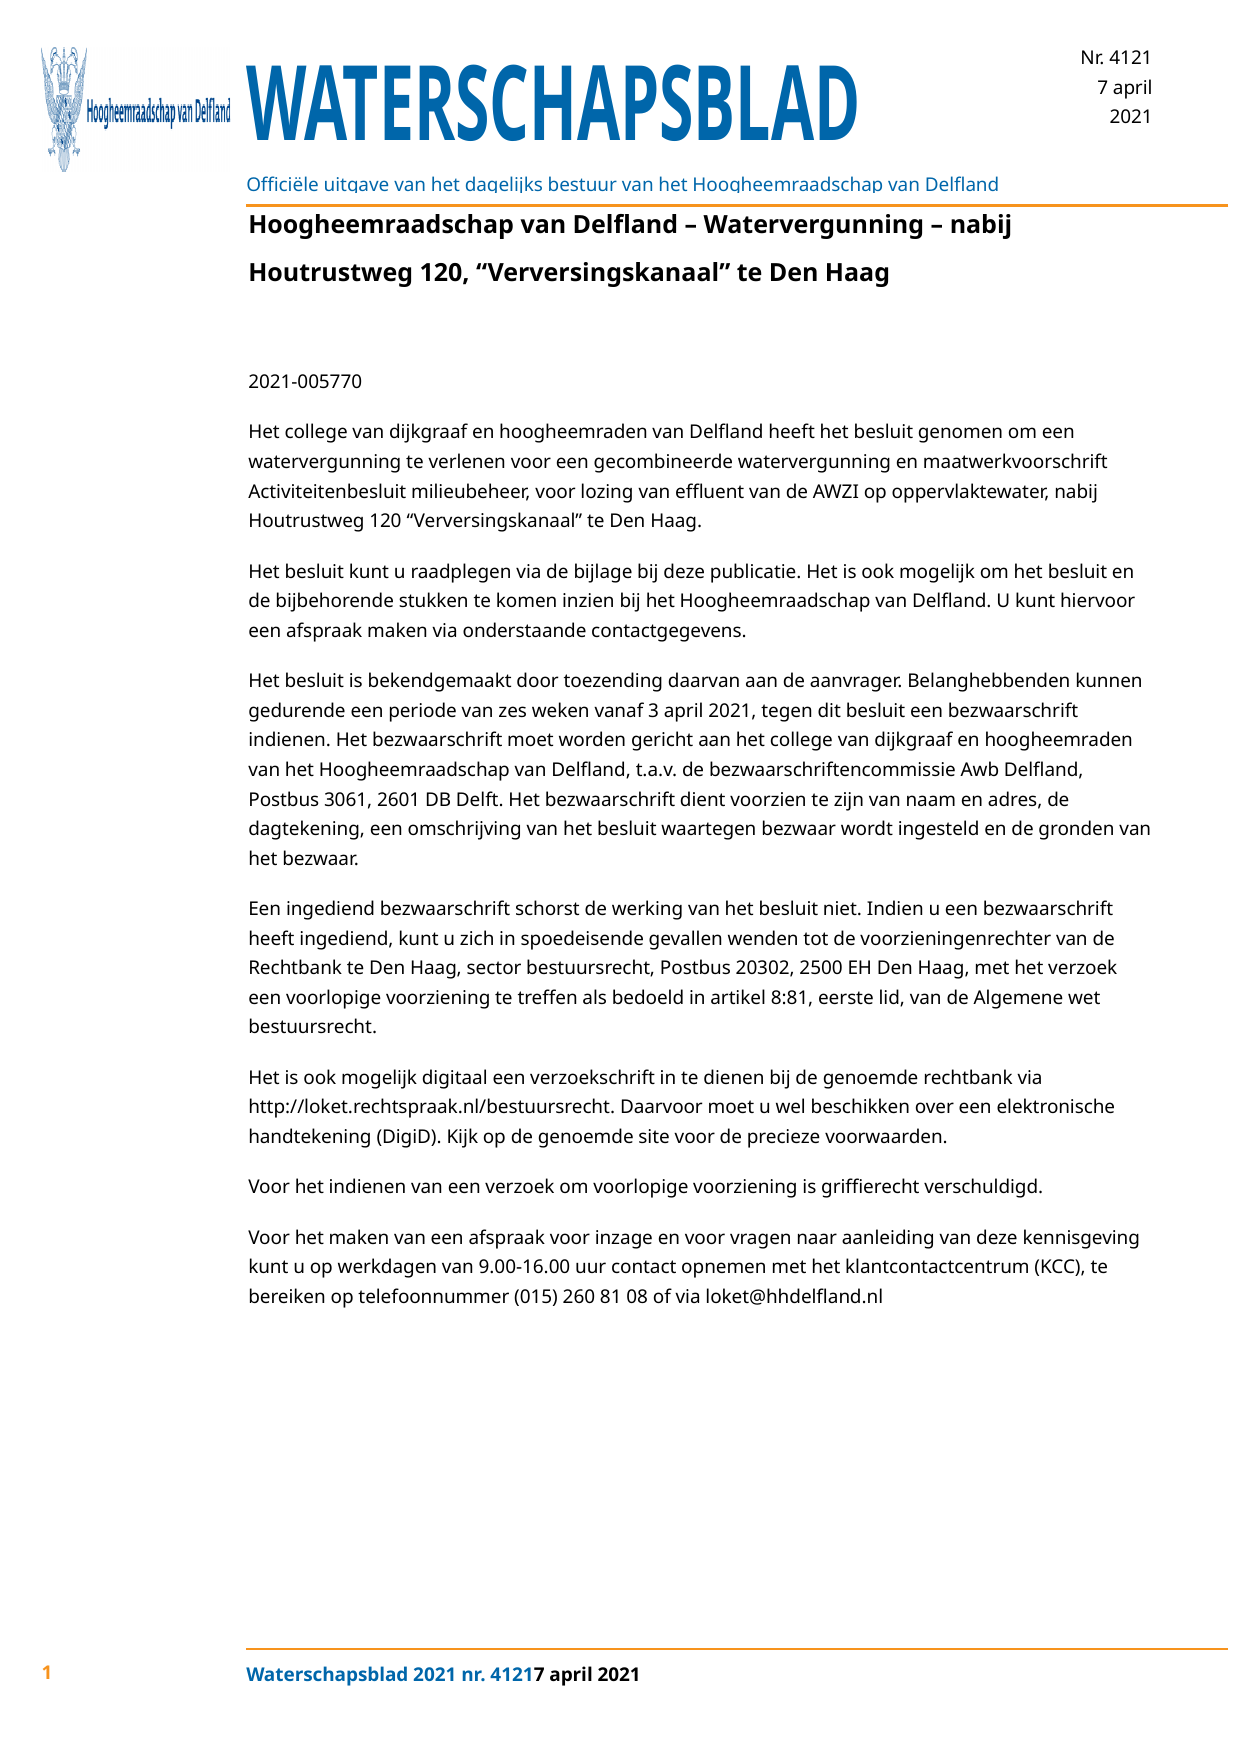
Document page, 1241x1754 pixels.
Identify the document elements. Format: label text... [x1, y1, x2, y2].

text Voor het maken van een afspraak voor inzage en voor vragen naar aanleiding van deze kennisgeving kunt u op werkdagen van 9.00-16.00 uur contact opnemen met het klantcontactcentrum (KCC), te bereiken op telefoonnummer (015) 260 81 08 of via loket@hhdelfland.nl [248, 1224, 1152, 1309]
text Een ingediend bezwaarschrift schorst de werking van het besluit niet. Indien u een bezwaarschrift heeft ingediend, kunt u zich in spoedeisende gevallen wenden tot de voorzieningenrechter van de Rechtbank te Den Haag, sector bestuursrecht, Postbus 20302, 2500 EH Den Haag, met het verzoek een voorlopige voorziening te treffen als bedoeld in artikel 8:81, eerste lid, van de Algemene wet bestuursrecht. [248, 895, 1152, 1039]
text Het besluit is bekendgemaakt door toezending daarvan aan de aanvrager. Belanghebbenden kunnen gedurende een periode van zes weken vanaf 3 april 2021, tegen dit besluit een bezwaarschrift indienen. Het bezwaarschrift moet worden gericht aan het college van dijkgraaf en hoogheemraden van het Hoogheemraadschap van Delfland, t.a.v. de bezwaarschriftencommissie Awb Delfland, Postbus 3061, 2601 DB Delft. Het bezwaarschrift dient voorzien te zijn van naam en adres, de dagtekening, een omschrijving van het besluit waartegen bezwaar wordt ingesteld en de gronden van het bezwaar. [248, 667, 1152, 871]
text Voor het indienen van een verzoek om voorlopige voorziening is griffierecht verschuldigd. [248, 1174, 1152, 1199]
text Het college van dijkgraaf en hoogheemraden van Delfland heeft het besluit genomen om een watervergunning te verlenen voor een gecombineerde watervergunning en maatwerkvoorschrift Activiteitenbesluit milieubeheer, voor lozing van effluent van de AWZI op oppervlaktewater, nabij Houtrustweg 120 “Verversingskanaal” te Den Haag. [248, 419, 1152, 533]
picture [41, 47, 231, 172]
text 2021-005770 [248, 368, 1152, 394]
text Het besluit kunt u raadplegen via de bijlage bij deze publicatie. Het is ook mogelijk om het besluit en de bijbehorende stukken te komen inzien bij het Hoogheemraadschap van Delfland. U kunt hiervoor een afspraak maken via onderstaande contactgegevens. [248, 558, 1152, 643]
text Hoogheemraadschap van Delfland – Watervergunning – nabij Houtrustweg 120, “Verversingskanaal” te Den Haag [248, 207, 1152, 288]
text Het is ook mogelijk digitaal een verzoekschrift in te dienen bij de genoemde rechtbank via http://loket.rechtspraak.nl/bestuursrecht. Daarvoor moet u wel beschikken over een elektronische handtekening (DigiD). Kijk op de genoemde site voor de precieze voorwaarden. [248, 1064, 1152, 1149]
